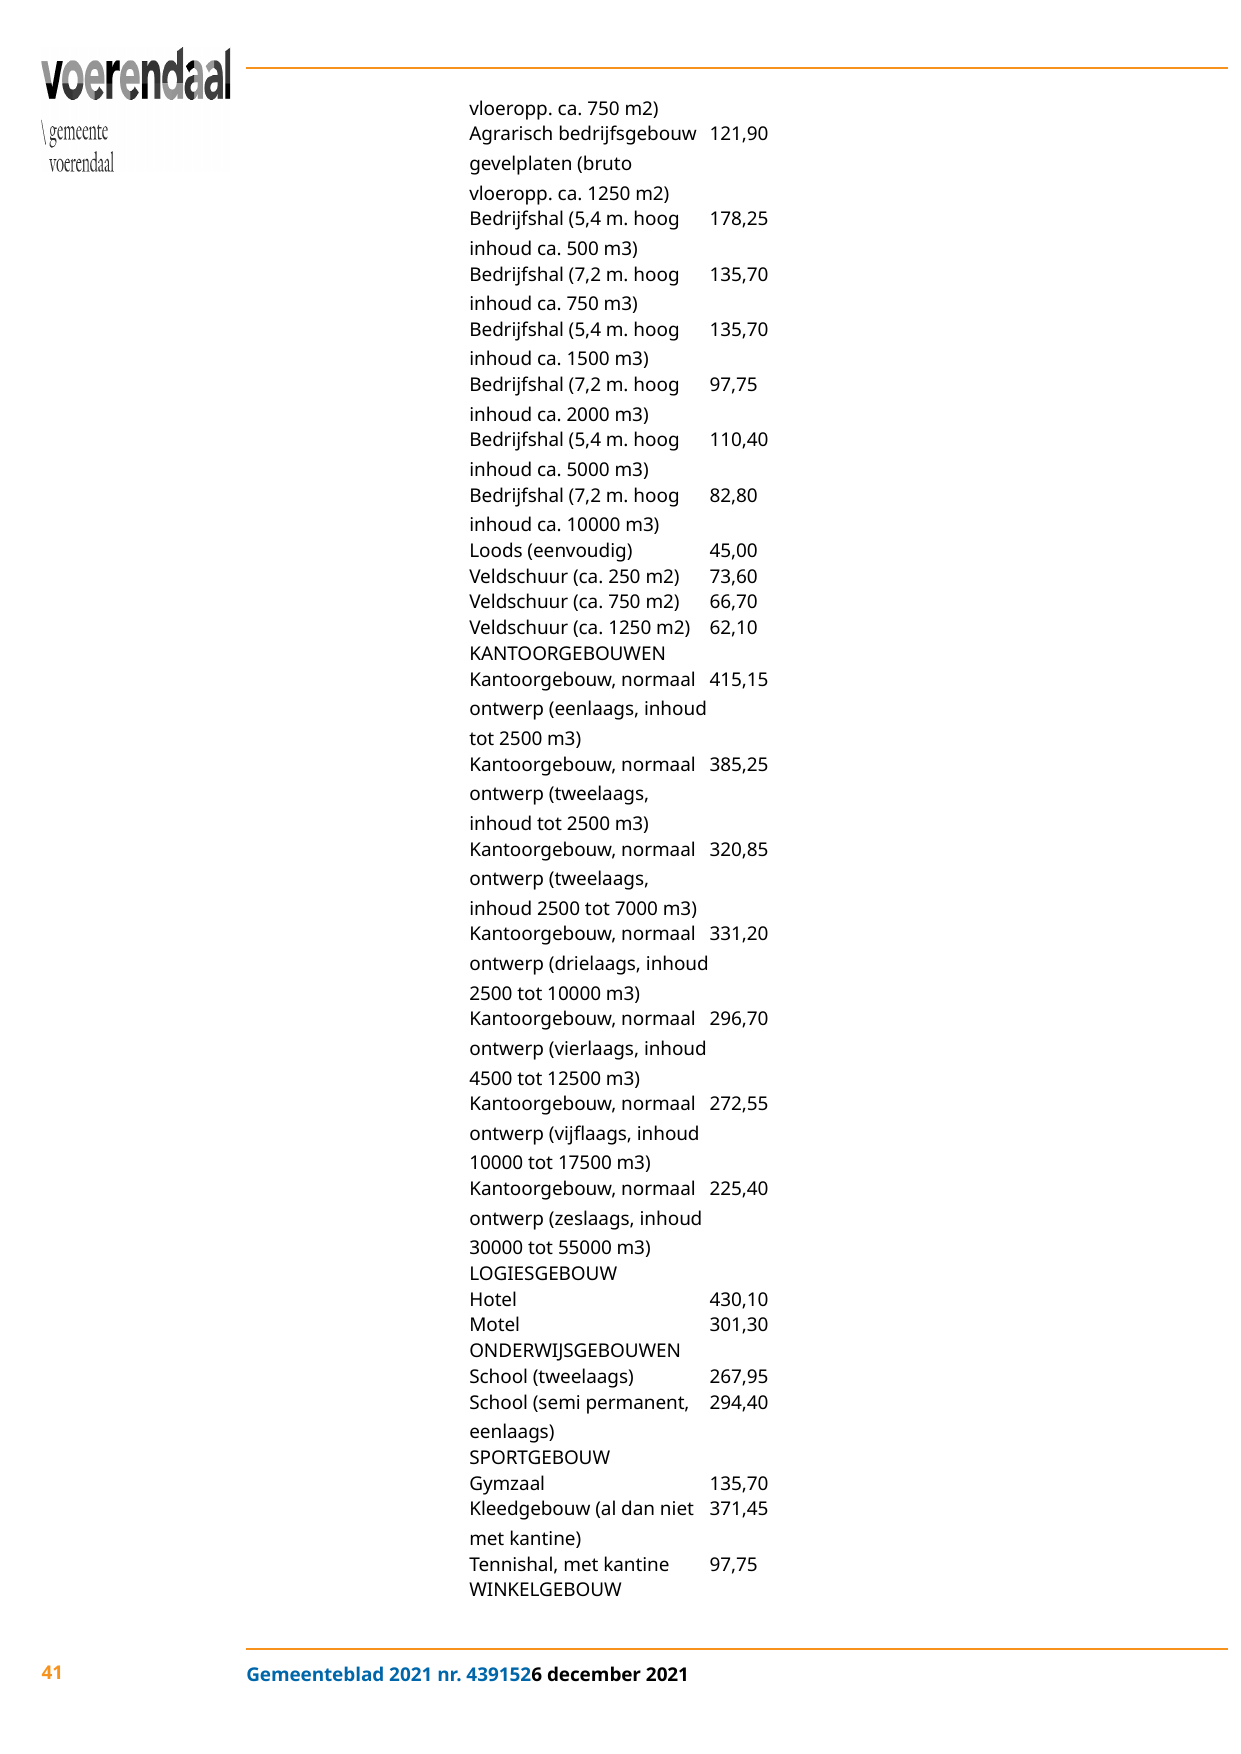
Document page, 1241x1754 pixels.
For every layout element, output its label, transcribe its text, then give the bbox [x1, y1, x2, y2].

table_cell Veldschuur (ca. 250 m2) [469, 563, 709, 589]
table_cell Bedrijfshal (5,4 m. hoog inhoud ca. 1500 m3) [469, 316, 709, 371]
table_cell Veldschuur (ca. 750 m2) [469, 589, 709, 614]
table_cell School (semi permanent, eenlaags) [469, 1389, 709, 1444]
table_cell [931, 615, 1152, 640]
table_cell [248, 1090, 469, 1175]
table_cell [248, 537, 469, 563]
table_cell 385,25 [709, 751, 931, 836]
table_cell [931, 537, 1152, 563]
table_cell Bedrijfshal (7,2 m. hoog inhoud ca. 2000 m3) [469, 371, 709, 427]
table_cell [931, 1312, 1152, 1337]
table_cell [931, 261, 1152, 316]
table_cell [931, 589, 1152, 614]
table_cell Gymzaal [469, 1470, 709, 1496]
table_cell [931, 427, 1152, 482]
table_cell [931, 921, 1152, 1006]
table_cell 135,70 [709, 261, 931, 316]
table_cell 66,70 [709, 589, 931, 614]
table_cell [931, 1090, 1152, 1175]
table_cell [248, 1551, 469, 1577]
table_cell [248, 1577, 469, 1602]
table_cell [931, 1470, 1152, 1496]
table_cell 331,20 [709, 921, 931, 1006]
table_cell [248, 371, 469, 427]
table_cell [248, 205, 469, 261]
picture [41, 47, 231, 172]
table_cell [248, 121, 469, 205]
table_cell [248, 1312, 469, 1337]
table_cell Kantoorgebouw, normaal ontwerp (vijflaags, inhoud 10000 tot 17500 m3) [469, 1090, 709, 1175]
table_cell [248, 640, 469, 666]
table_cell [709, 1260, 931, 1286]
table_cell [248, 1389, 469, 1444]
table_cell [709, 1577, 931, 1602]
table_cell Motel [469, 1312, 709, 1337]
table_cell Kantoorgebouw, normaal ontwerp (tweelaags, inhoud 2500 tot 7000 m3) [469, 836, 709, 921]
table_cell [248, 482, 469, 537]
table_cell [931, 205, 1152, 261]
table_cell [248, 1444, 469, 1470]
table_cell [931, 1496, 1152, 1551]
table_cell Hotel [469, 1286, 709, 1312]
table_cell KANTOORGEBOUWEN [469, 640, 709, 666]
table_cell [248, 589, 469, 614]
table_cell [248, 751, 469, 836]
table_cell [931, 121, 1152, 205]
table_cell [248, 316, 469, 371]
table_cell [248, 1175, 469, 1260]
table_cell 267,95 [709, 1363, 931, 1389]
table_cell [931, 1577, 1152, 1602]
table_cell 430,10 [709, 1286, 931, 1312]
table_cell [931, 482, 1152, 537]
table_cell [248, 1006, 469, 1090]
table_cell [931, 1551, 1152, 1577]
table_cell [248, 836, 469, 921]
table_cell 121,90 [709, 121, 931, 205]
table_cell [931, 1338, 1152, 1363]
table_cell [931, 1006, 1152, 1090]
table_cell [931, 1389, 1152, 1444]
table_cell Bedrijfshal (7,2 m. hoog inhoud ca. 750 m3) [469, 261, 709, 316]
table_cell Bedrijfshal (5,4 m. hoog inhoud ca. 5000 m3) [469, 427, 709, 482]
table_cell 320,85 [709, 836, 931, 921]
table_cell [248, 1286, 469, 1312]
table_cell 225,40 [709, 1175, 931, 1260]
table_cell Kleedgebouw (al dan niet met kantine) [469, 1496, 709, 1551]
table_cell 415,15 [709, 666, 931, 751]
table_cell Kantoorgebouw, normaal ontwerp (tweelaags, inhoud tot 2500 m3) [469, 751, 709, 836]
table_cell Tennishal, met kantine [469, 1551, 709, 1577]
table_cell [931, 836, 1152, 921]
table_cell Kantoorgebouw, normaal ontwerp (zeslaags, inhoud 30000 tot 55000 m3) [469, 1175, 709, 1260]
table_cell Kantoorgebouw, normaal ontwerp (vierlaags, inhoud 4500 tot 12500 m3) [469, 1006, 709, 1090]
table_cell [931, 1260, 1152, 1286]
table_cell [248, 1260, 469, 1286]
table_cell [248, 921, 469, 1006]
table_cell [248, 1338, 469, 1363]
table_cell Veldschuur (ca. 1250 m2) [469, 615, 709, 640]
table_cell Bedrijfshal (5,4 m. hoog inhoud ca. 500 m3) [469, 205, 709, 261]
table_cell 82,80 [709, 482, 931, 537]
table_cell 45,00 [709, 537, 931, 563]
table_cell vloeropp. ca. 750 m2) [469, 95, 709, 121]
table_cell [709, 1338, 931, 1363]
table_cell [248, 615, 469, 640]
table_cell [931, 95, 1152, 121]
table_cell 62,10 [709, 615, 931, 640]
table_cell 301,30 [709, 1312, 931, 1337]
table_cell 178,25 [709, 205, 931, 261]
table_cell 110,40 [709, 427, 931, 482]
table_cell 272,55 [709, 1090, 931, 1175]
table_cell Kantoorgebouw, normaal ontwerp (eenlaags, inhoud tot 2500 m3) [469, 666, 709, 751]
table_cell [931, 640, 1152, 666]
table_cell [248, 427, 469, 482]
table_cell [931, 563, 1152, 589]
table_cell 135,70 [709, 316, 931, 371]
table_cell Agrarisch bedrijfsgebouw gevelplaten (bruto vloeropp. ca. 1250 m2) [469, 121, 709, 205]
table_cell [248, 95, 469, 121]
table_cell [931, 1363, 1152, 1389]
table_cell 294,40 [709, 1389, 931, 1444]
table_cell SPORTGEBOUW [469, 1444, 709, 1470]
table_cell [931, 1444, 1152, 1470]
table_cell [931, 1286, 1152, 1312]
table_cell [931, 316, 1152, 371]
table_cell Loods (eenvoudig) [469, 537, 709, 563]
table_cell 97,75 [709, 371, 931, 427]
table_cell 73,60 [709, 563, 931, 589]
table_cell [709, 640, 931, 666]
table_cell Kantoorgebouw, normaal ontwerp (drielaags, inhoud 2500 tot 10000 m3) [469, 921, 709, 1006]
table_cell 97,75 [709, 1551, 931, 1577]
table_cell [248, 261, 469, 316]
table_cell [931, 1175, 1152, 1260]
table_cell [248, 563, 469, 589]
table_cell LOGIESGEBOUW [469, 1260, 709, 1286]
table_cell [248, 1470, 469, 1496]
table_cell [248, 1496, 469, 1551]
table_cell [709, 95, 931, 121]
table_cell School (tweelaags) [469, 1363, 709, 1389]
table_cell 135,70 [709, 1470, 931, 1496]
table_cell WINKELGEBOUW [469, 1577, 709, 1602]
table_cell ONDERWIJSGEBOUWEN [469, 1338, 709, 1363]
table_cell 296,70 [709, 1006, 931, 1090]
table_cell [931, 751, 1152, 836]
table_cell [248, 666, 469, 751]
table_cell [931, 666, 1152, 751]
table_cell 371,45 [709, 1496, 931, 1551]
table_cell [248, 1363, 469, 1389]
table_cell [709, 1444, 931, 1470]
table_cell Bedrijfshal (7,2 m. hoog inhoud ca. 10000 m3) [469, 482, 709, 537]
table_cell [931, 371, 1152, 427]
